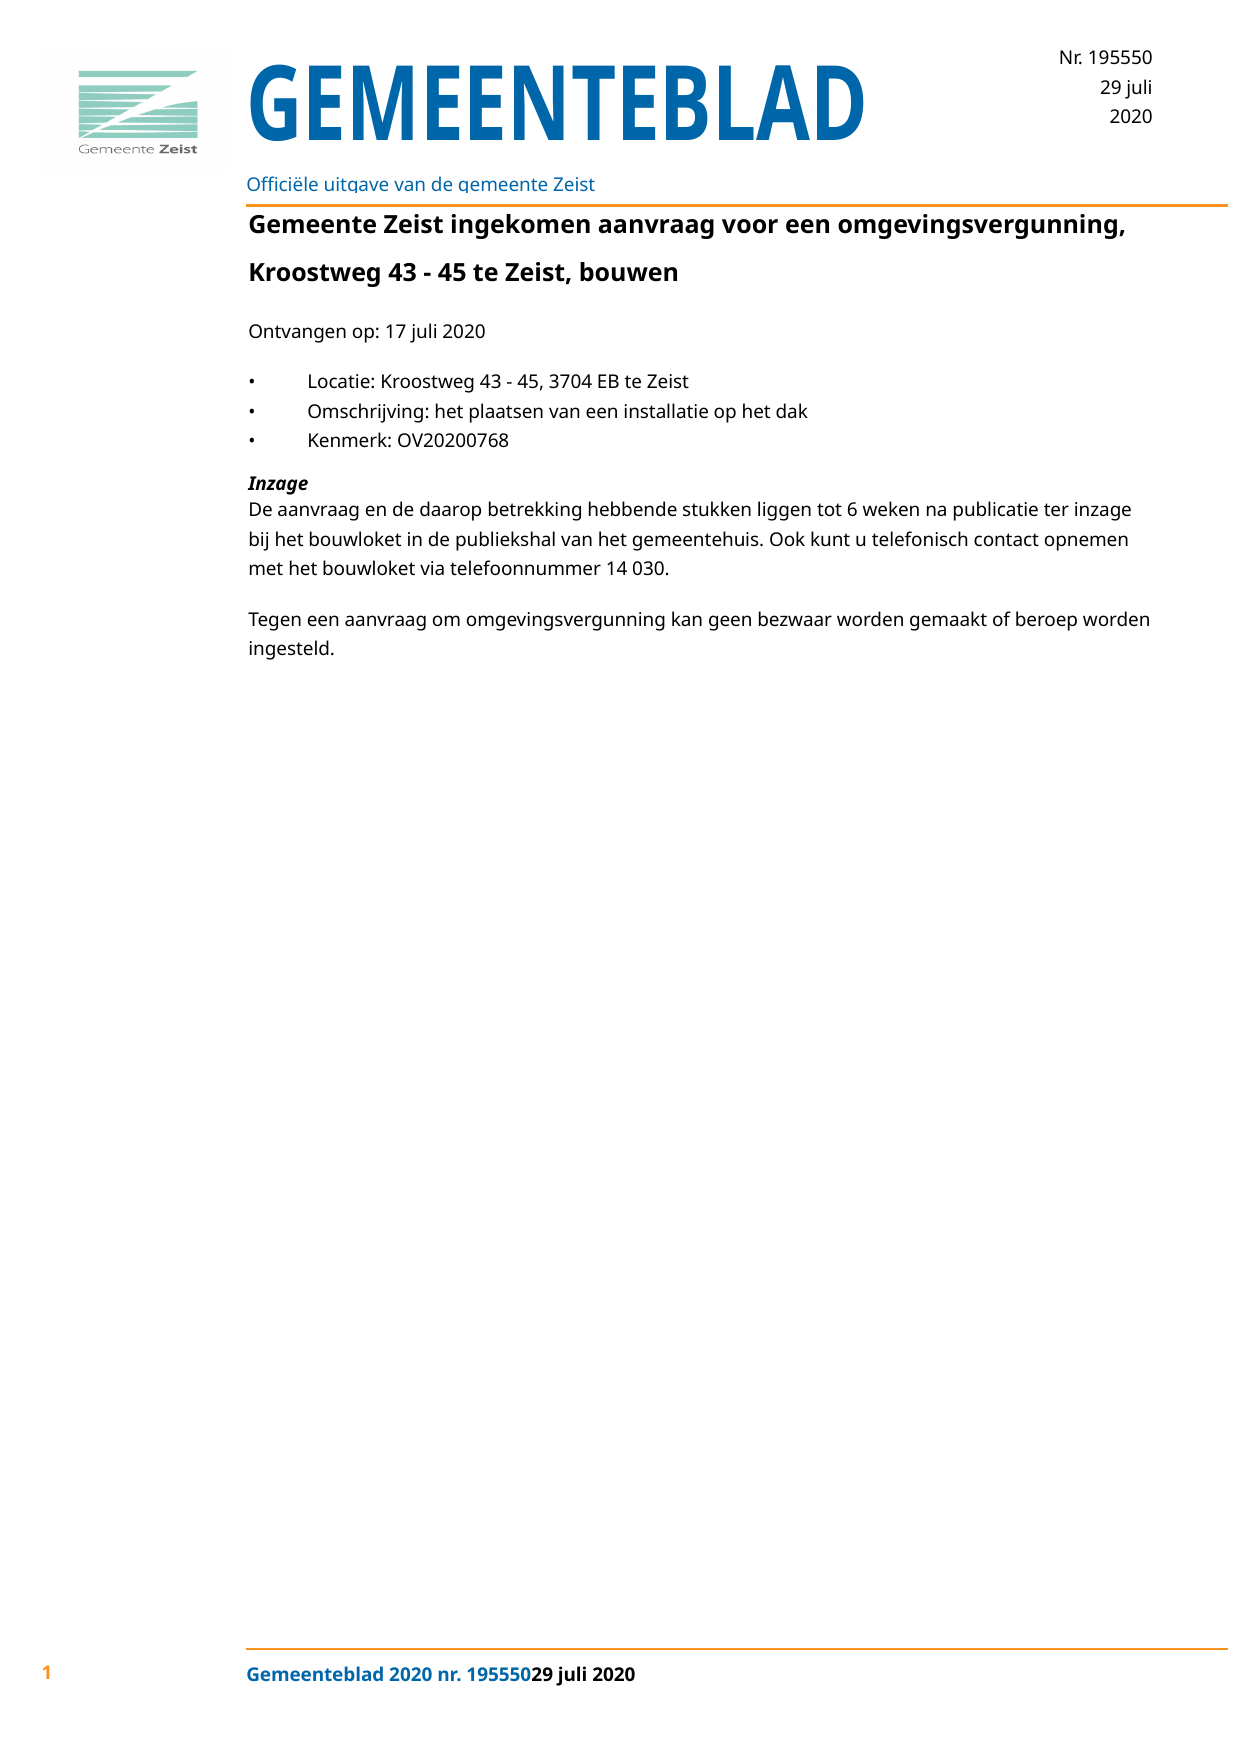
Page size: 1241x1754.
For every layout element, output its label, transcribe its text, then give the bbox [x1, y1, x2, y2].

list Kenmerk: OV20200768 [248, 427, 1152, 453]
text De aanvraag en de daarop betrekking hebbende stukken liggen tot 6 weken na publicatie ter inzage bij het bouwloket in de publiekshal van het gemeentehuis. Ook kunt u telefonisch contact opnemen met het bouwloket via telefoonnummer 14 030. [248, 496, 1152, 581]
text Inzage [248, 471, 1152, 496]
picture [41, 47, 231, 172]
text Gemeente Zeist ingekomen aanvraag voor een omgevingsvergunning, Kroostweg 43 - 45 te Zeist, bouwen [248, 207, 1152, 288]
list Locatie: Kroostweg 43 - 45, 3704 EB te Zeist [248, 368, 1152, 394]
list Omschrijving: het plaatsen van een installatie op het dak [248, 398, 1152, 424]
text Ontvangen op: 17 juli 2020 [248, 318, 1152, 344]
text Tegen een aanvraag om omgevingsvergunning kan geen bezwaar worden gemaakt of beroep worden ingesteld. [248, 606, 1152, 661]
